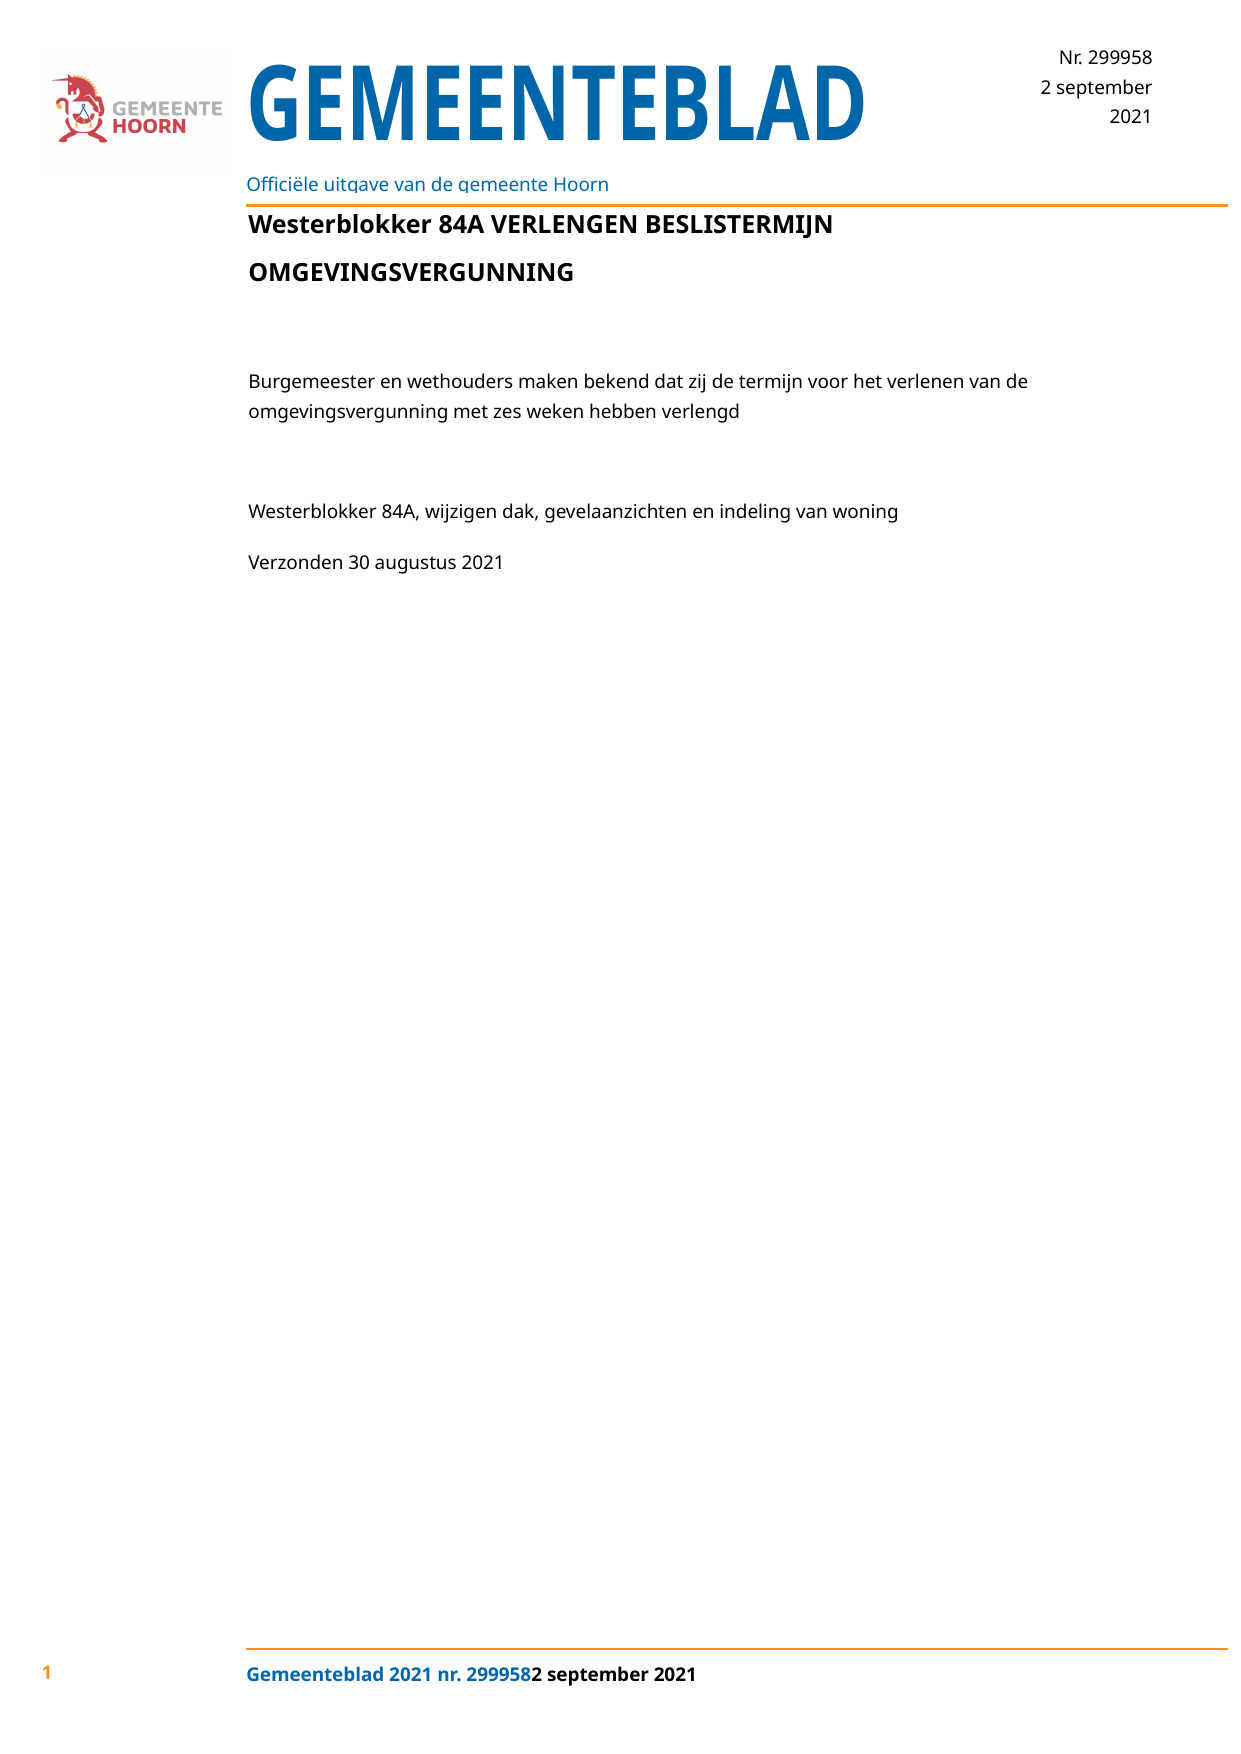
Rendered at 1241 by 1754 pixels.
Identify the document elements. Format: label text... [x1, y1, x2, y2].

picture [41, 47, 231, 172]
text Burgemeester en wethouders maken bekend dat zij de termijn voor het verlenen van de omgevingsvergunning met zes weken hebben verlengd [248, 368, 1152, 424]
text Westerblokker 84A, wijzigen dak, gevelaanzichten en indeling van woning [248, 499, 1152, 524]
text Westerblokker 84A VERLENGEN BESLISTERMIJN OMGEVINGSVERGUNNING [248, 207, 1152, 288]
text Verzonden 30 augustus 2021 [248, 549, 1152, 575]
